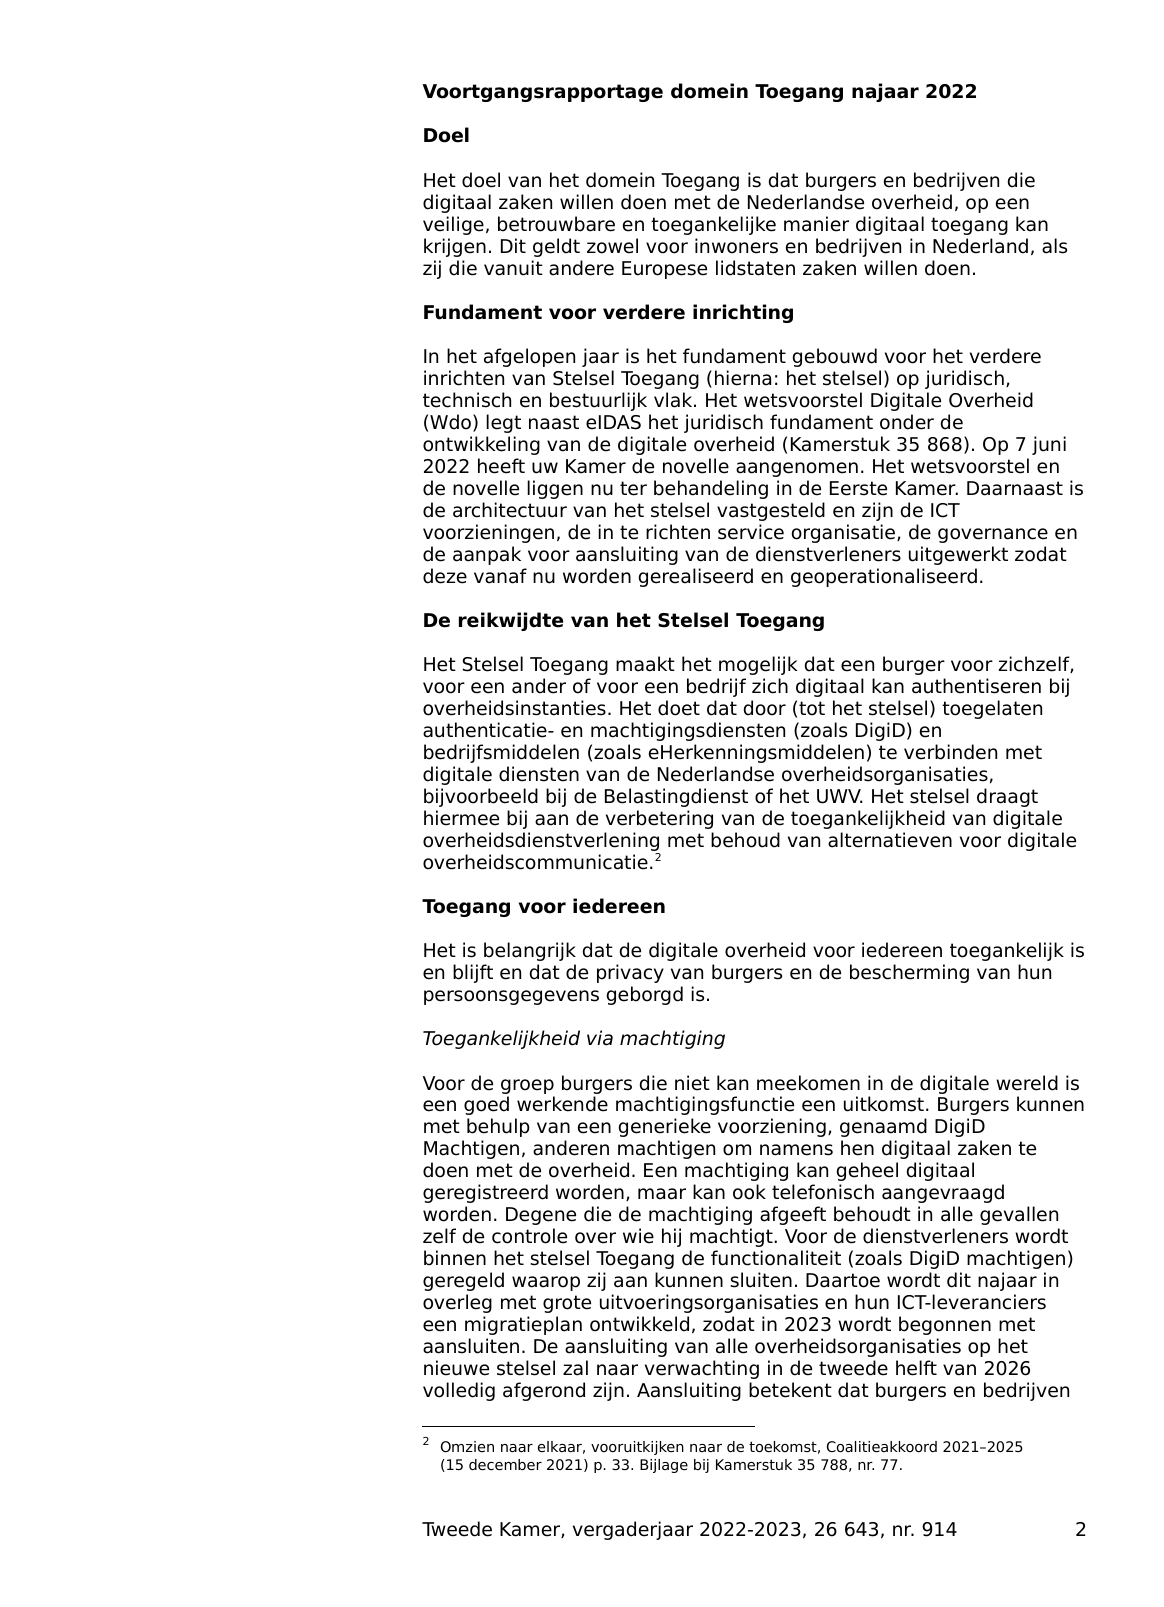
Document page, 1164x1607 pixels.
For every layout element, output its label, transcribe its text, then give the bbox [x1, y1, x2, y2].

text Omzien naar elkaar, vooruitkijken naar de toekomst, Coalitieakkoord 2021–2025 (15 december 2021) p. 33. Bijlage bij Kamerstuk 35 788, nr. 77. [422, 1435, 1087, 1474]
text Het doel van het domein Toegang is dat burgers en bedrijven die digitaal zaken willen doen met de Nederlandse overheid, op een veilige, betrouwbare en toegankelijke manier digitaal toegang kan krijgen. Dit geldt zowel voor inwoners en bedrijven in Nederland, als zij die vanuit andere Europese lidstaten zaken willen doen. [422, 169, 1087, 279]
subtitle Toegankelijkheid via machtiging [422, 1028, 1087, 1050]
text Voor de groep burgers die niet kan meekomen in de digitale wereld is een goed werkende machtigingsfunctie een uitkomst. Burgers kunnen met behulp van een generieke voorziening, genaamd DigiD Machtigen, anderen machtigen om namens hen digitaal zaken te doen met de overheid. Een machtiging kan geheel digitaal geregistreerd worden, maar kan ook telefonisch aangevraagd worden. Degene die de machtiging afgeeft behoudt in alle gevallen zelf de controle over wie hij machtigt. Voor de dienstverleners wordt binnen het stelsel Toegang de functionaliteit (zoals DigiD machtigen) geregeld waarop zij aan kunnen sluiten. Daartoe wordt dit najaar in overleg met grote uitvoeringsorganisaties en hun ICT-leveranciers een migratieplan ontwikkeld, zodat in 2023 wordt begonnen met aansluiten. De aansluiting van alle overheidsorganisaties op het nieuwe stelsel zal naar verwachting in de tweede helft van 2026 volledig afgerond zijn. Aansluiting betekent dat burgers en bedrijven [422, 1072, 1087, 1402]
subtitle De reikwijdte van het Stelsel Toegang [422, 610, 1087, 632]
subtitle Voortgangsrapportage domein Toegang najaar 2022 [422, 81, 1087, 103]
text Het is belangrijk dat de digitale overheid voor iedereen toegankelijk is en blijft en dat de privacy van burgers en de bescherming van hun persoonsgegevens geborgd is. [422, 940, 1087, 1006]
text Het Stelsel Toegang maakt het mogelijk dat een burger voor zichzelf, voor een ander of voor een bedrijf zich digitaal kan authentiseren bij overheidsinstanties. Het doet dat door (tot het stelsel) toegelaten authenticatie- en machtigingsdiensten (zoals DigiD) en bedrijfsmiddelen (zoals eHerkenningsmiddelen) te verbinden met digitale diensten van de Nederlandse overheidsorganisaties, bijvoorbeeld bij de Belastingdienst of het UWV. Het stelsel draagt hiermee bij aan de verbetering van de toegankelijkheid van digitale overheidsdienstverlening met behoud van alternatieven voor digitale overheidscommunicatie. [422, 654, 1087, 874]
subtitle Doel [422, 125, 1087, 147]
text In het afgelopen jaar is het fundament gebouwd voor het verdere inrichten van Stelsel Toegang (hierna: het stelsel) op juridisch, technisch en bestuurlijk vlak. Het wetsvoorstel Digitale Overheid (Wdo) legt naast eIDAS het juridisch fundament onder de ontwikkeling van de digitale overheid (Kamerstuk 35 868). Op 7 juni 2022 heeft uw Kamer de novelle aangenomen. Het wetsvoorstel en de novelle liggen nu ter behandeling in de Eerste Kamer. Daarnaast is de architectuur van het stelsel vastgesteld en zijn de ICT voorzieningen, de in te richten service organisatie, de governance en de aanpak voor aansluiting van de dienstverleners uitgewerkt zodat deze vanaf nu worden gerealiseerd en geoperationaliseerd. [422, 346, 1087, 588]
subtitle Toegang voor iedereen [422, 896, 1087, 918]
subtitle Fundament voor verdere inrichting [422, 302, 1087, 324]
